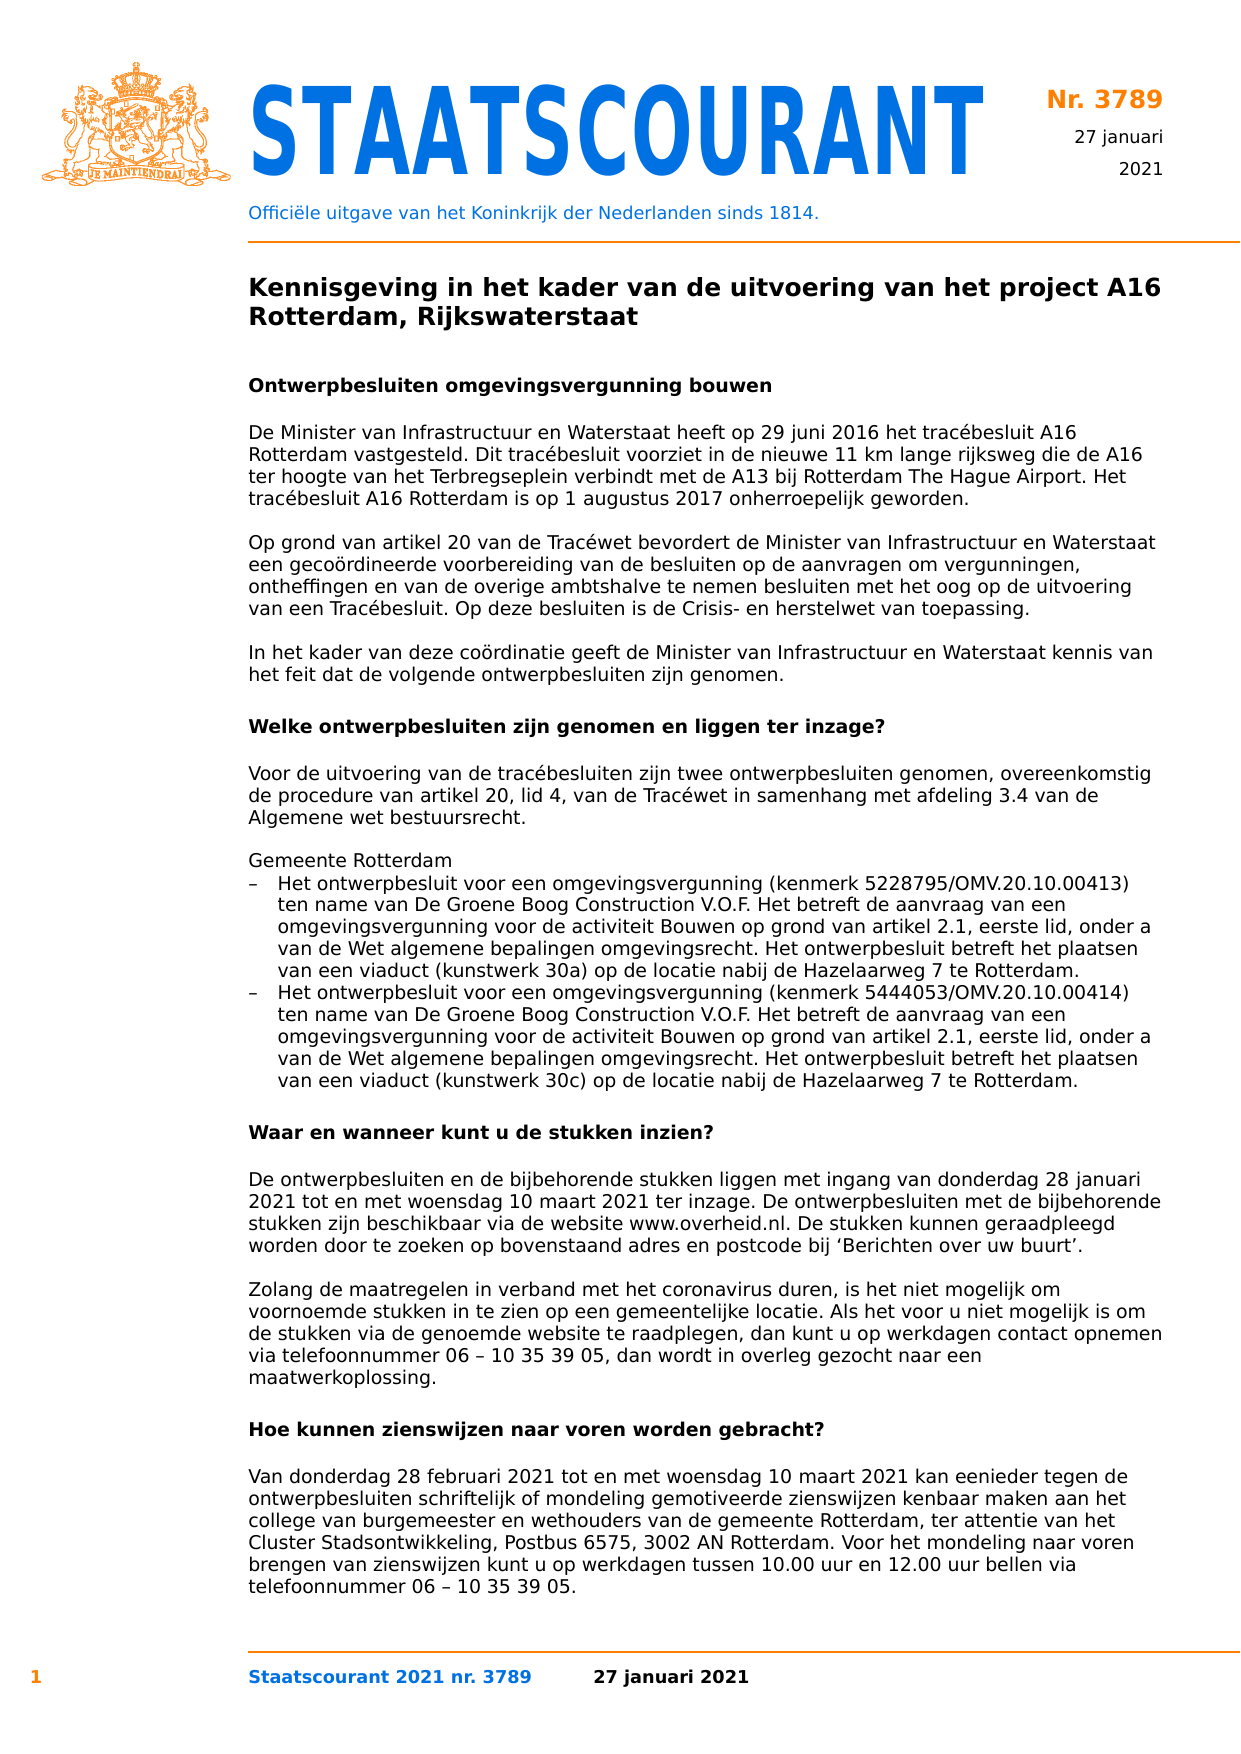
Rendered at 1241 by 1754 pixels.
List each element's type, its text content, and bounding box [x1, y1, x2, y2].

table_cell Officiële uitgave van het Koninkrijk der Nederlanden sinds 1814. [248, 203, 1240, 241]
text Van donderdag 28 februari 2021 tot en met woensdag 10 maart 2021 kan eenieder tegen de ontwerpbesluiten schriftelijk of mondeling gemotiveerde zienswijzen kenbaar maken aan het college van burgemeester en wethouders van de gemeente Rotterdam, ter attentie van het Cluster Stadsontwikkeling, Postbus 6575, 3002 AN Rotterdam. Voor het mondeling naar voren brengen van zienswijzen kunt u op werkdagen tussen 10.00 uur en 12.00 uur bellen via telefoon­nummer 06 – 10 35 39 05. [248, 1466, 1163, 1598]
subtitle Kennisgeving in het kader van de uitvoering van het project A16 Rotterdam, Rijkswaterstaat [248, 273, 1163, 331]
table_header Nr. 3789 [998, 62, 1240, 121]
subtitle Waar en wanneer kunt u de stukken inzien? [248, 1122, 1163, 1144]
text – Het ontwerpbesluit voor een omgevingsvergunning (kenmerk 5444053/OMV.20.10.00414) ten name van De Groene Boog Construction V.O.F. Het betreft de aanvraag van een omgevingsvergunning voor de activiteit Bouwen op grond van artikel 2.1, eerste lid, onder a van de Wet algemene bepalingen omgevingsrecht. Het ontwerpbesluit betreft het plaatsen van een viaduct (kunstwerk 30c) op de locatie nabij de Hazelaarweg 7 te Rotterdam. [248, 982, 1163, 1092]
table_header [25, 62, 248, 241]
text De ontwerpbesluiten en de bijbehorende stukken liggen met ingang van donderdag 28 januari 2021 tot en met woensdag 10 maart 2021 ter inzage. De ontwerpbesluiten met de bijbehorende stukken zijn beschikbaar via de website www.overheid.nl. De stukken kunnen geraadpleegd worden door te zoeken op bovenstaand adres en postcode bij ‘Berichten over uw buurt’. [248, 1169, 1163, 1257]
subtitle Welke ontwerpbesluiten zijn genomen en liggen ter inzage? [248, 716, 1163, 738]
text De Minister van Infrastructuur en Waterstaat heeft op 29 juni 2016 het tracébesluit A16 Rotterdam vastgesteld. Dit tracébesluit voorziet in de nieuwe 11 km lange rijksweg die de A16 ter hoogte van het Terbregseplein verbindt met de A13 bij Rotterdam The Hague Airport. Het tracébesluit A16 Rotterdam is op 1 augustus 2017 onherroepelijk geworden. [248, 422, 1163, 510]
text – Het ontwerpbesluit voor een omgevingsvergunning (kenmerk 5228795/OMV.20.10.00413) ten name van De Groene Boog Construction V.O.F. Het betreft de aanvraag van een omgevingsvergunning voor de activiteit Bouwen op grond van artikel 2.1, eerste lid, onder a van de Wet algemene bepalingen omgevingsrecht. Het ontwerpbesluit betreft het plaatsen van een viaduct (kunstwerk 30a) op de locatie nabij de Hazelaarweg 7 te Rotterdam. [248, 872, 1163, 982]
picture [41, 62, 231, 186]
table_cell 2021 [998, 153, 1240, 203]
subtitle Hoe kunnen zienswijzen naar voren worden gebracht? [248, 1419, 1163, 1441]
text Gemeente Rotterdam [248, 850, 1163, 872]
subtitle Ontwerpbesluiten omgevingsvergunning bouwen [248, 375, 1163, 397]
text Zolang de maatregelen in verband met het coronavirus duren, is het niet mogelijk om voornoemde stukken in te zien op een gemeentelijke locatie. Als het voor u niet mogelijk is om de stukken via de genoemde website te raadplegen, dan kunt u op werkdagen contact opnemen via telefoonnummer 06 – 10 35 39 05, dan wordt in overleg gezocht naar een maatwerkoplossing. [248, 1279, 1163, 1389]
text In het kader van deze coördinatie geeft de Minister van Infrastructuur en Waterstaat kennis van het feit dat de volgende ontwerpbesluiten zijn genomen. [248, 642, 1163, 686]
text Op grond van artikel 20 van de Tracéwet bevordert de Minister van Infrastructuur en Waterstaat een gecoördineerde voorbereiding van de besluiten op de aanvragen om vergunningen, ontheffingen en van de overige ambtshalve te nemen besluiten met het oog op de uitvoering van een Tracébesluit. Op deze besluiten is de Crisis- en herstelwet van toepassing. [248, 532, 1163, 620]
table_cell 27 januari [998, 121, 1240, 153]
table_header STAATSCOURANT [248, 62, 998, 203]
text Voor de uitvoering van de tracébesluiten zijn twee ontwerpbesluiten genomen, overeenkomstig de procedure van artikel 20, lid 4, van de Tracéwet in samenhang met afdeling 3.4 van de Algemene wet bestuursrecht. [248, 763, 1163, 828]
